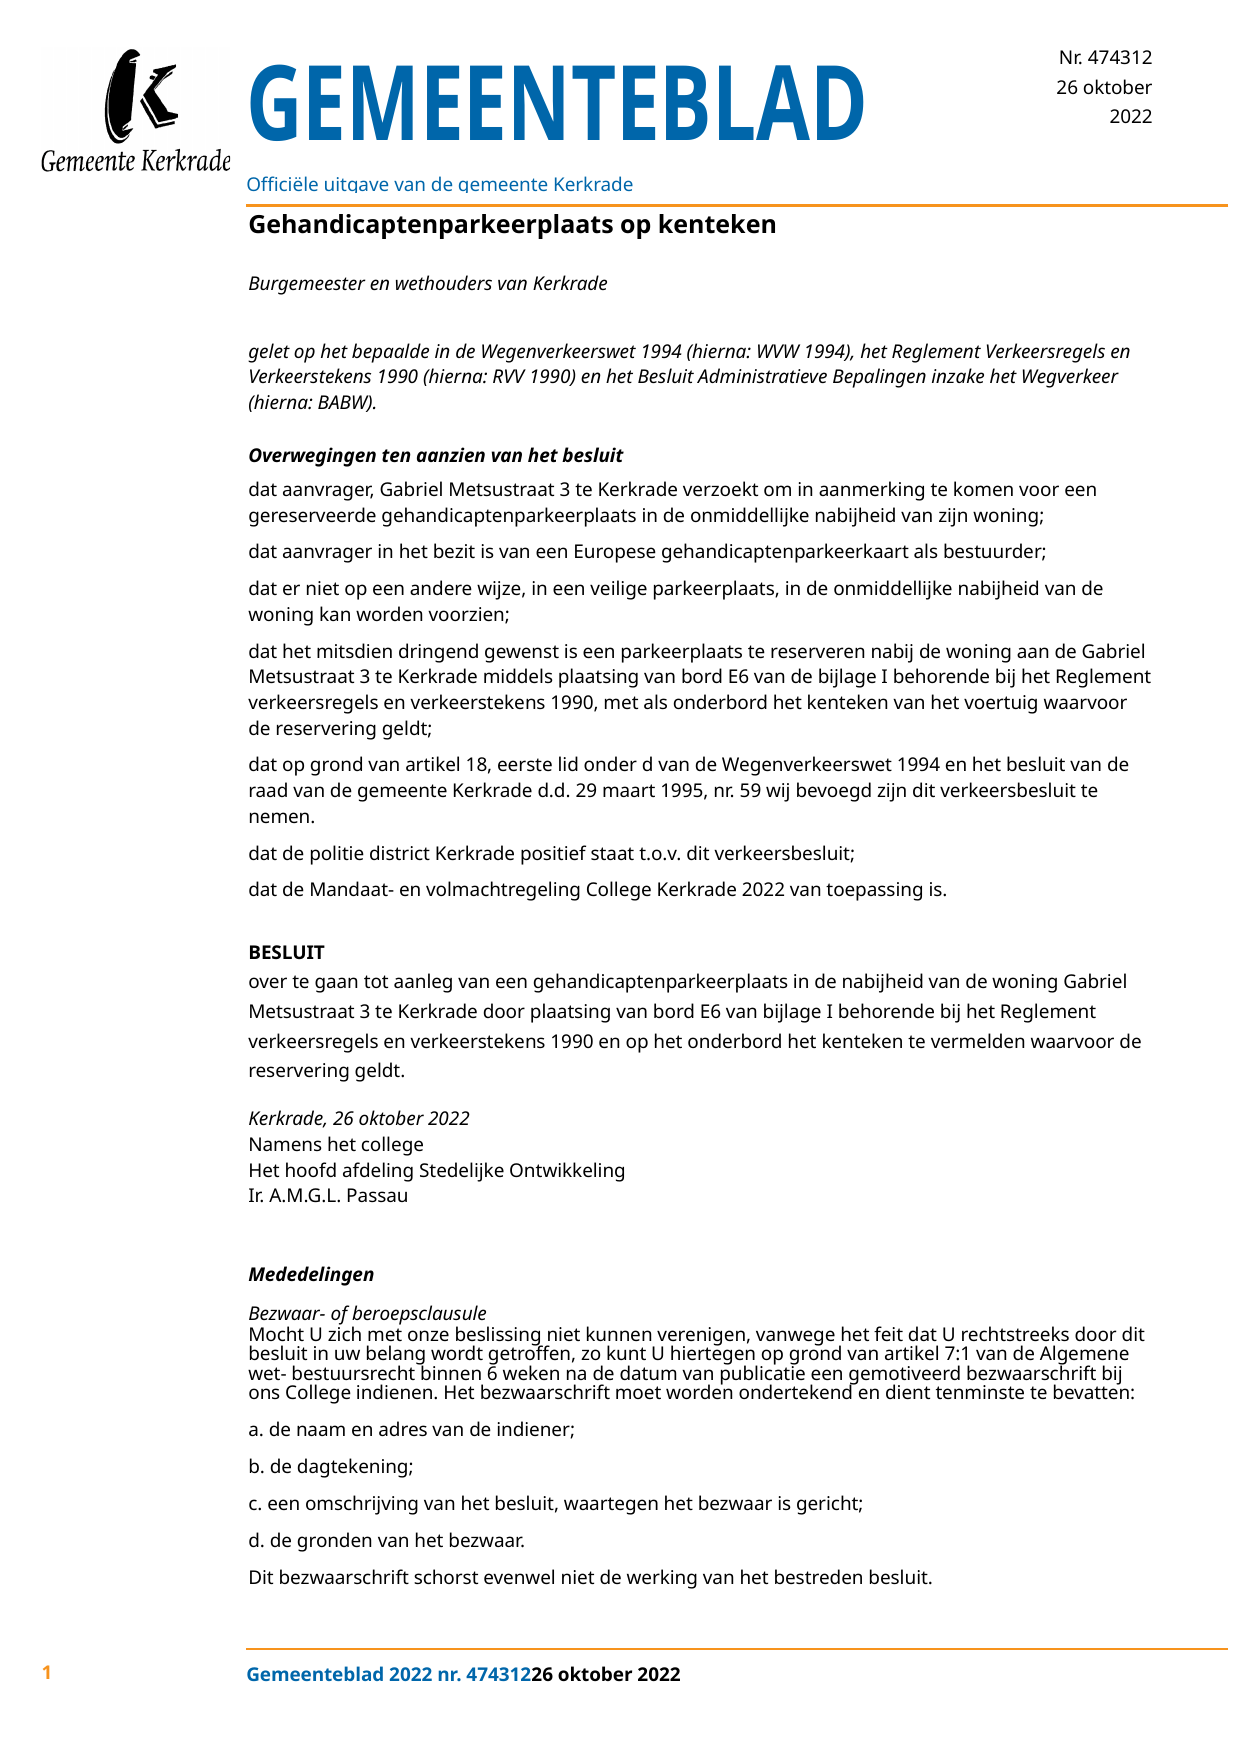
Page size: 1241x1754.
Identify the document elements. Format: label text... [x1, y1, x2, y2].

text dat op grond van artikel 18, eerste lid onder d van de Wegenverkeerswet 1994 en het besluit van de raad van de gemeente Kerkrade d.d. 29 maart 1995, nr. 59 wij bevoegd zijn dit verkeersbesluit te nemen. [248, 752, 1152, 829]
text b. de dagtekening; [248, 1458, 1152, 1477]
text Mededelingen [248, 1261, 1152, 1287]
text dat het mitsdien dringend gewenst is een parkeerplaats te reserveren nabij de woning aan de Gabriel Metsustraat 3 te Kerkrade middels plaatsing van bord E6 van de bijlage I behorende bij het Reglement verkeersregels en verkeerstekens 1990, met als onderbord het kenteken van het voertuig waarvoor de reservering geldt; [248, 638, 1152, 741]
text Overwegingen ten aanzien van het besluit [248, 442, 1152, 468]
text Bezwaar- of beroepsclausule [248, 1300, 1152, 1326]
text a. de naam en adres van de indiener; [248, 1421, 1152, 1440]
text Gehandicaptenparkeerplaats op kenteken [248, 207, 1152, 241]
text Ir. A.M.G.L. Passau [248, 1182, 1152, 1208]
text c. een omschrijving van het besluit, waartegen het bezwaar is gericht; [248, 1495, 1152, 1514]
picture [41, 47, 231, 172]
text Dit bezwaarschrift schorst evenwel niet de werking van het bestreden besluit. [248, 1569, 1152, 1588]
text Burgemeester en wethouders van Kerkrade [248, 270, 1152, 296]
text Kerkrade, 26 oktober 2022 [248, 1105, 1152, 1131]
text BESLUIT [248, 939, 1152, 965]
text gelet op het bepaalde in de Wegenverkeerswet 1994 (hierna: WVW 1994), het Reglement Verkeersregels en Verkeerstekens 1990 (hierna: RVV 1990) en het Besluit Administratieve Bepalingen inzake het Wegverkeer (hierna: BABW). [248, 338, 1152, 415]
text Namens het college [248, 1131, 1152, 1157]
text dat de politie district Kerkrade positief staat t.o.v. dit verkeersbesluit; [248, 840, 1152, 866]
text Het hoofd afdeling Stedelijke Ontwikkeling [248, 1157, 1152, 1182]
text d. de gronden van het bezwaar. [248, 1532, 1152, 1551]
text dat er niet op een andere wijze, in een veilige parkeerplaats, in de onmiddellijke nabijheid van de woning kan worden voorzien; [248, 575, 1152, 627]
text dat aanvrager in het bezit is van een Europese gehandicaptenparkeerkaart als bestuurder; [248, 539, 1152, 564]
text dat de Mandaat- en volmachtregeling College Kerkrade 2022 van toepassing is. [248, 876, 1152, 902]
text dat aanvrager, Gabriel Metsustraat 3 te Kerkrade verzoekt om in aanmerking te komen voor een gereserveerde gehandicaptenparkeerplaats in de onmiddellijke nabijheid van zijn woning; [248, 476, 1152, 528]
text over te gaan tot aanleg van een gehandicaptenparkeerplaats in de nabijheid van de woning Gabriel Metsustraat 3 te Kerkrade door plaatsing van bord E6 van bijlage I behorende bij het Reglement verkeersregels en verkeerstekens 1990 en op het onderbord het kenteken te vermelden waarvoor de reservering geldt. [248, 969, 1152, 1083]
text Mocht U zich met onze beslissing niet kunnen verenigen, vanwege het feit dat U rechtstreeks door dit besluit in uw belang wordt getroffen, zo kunt U hiertegen op grond van artikel 7:1 van de Algemene wet- bestuursrecht binnen 6 weken na de datum van publicatie een gemotiveerd bezwaarschrift bij ons College indienen. Het bezwaarschrift moet worden ondertekend en dient tenminste te bevatten: [248, 1326, 1152, 1403]
